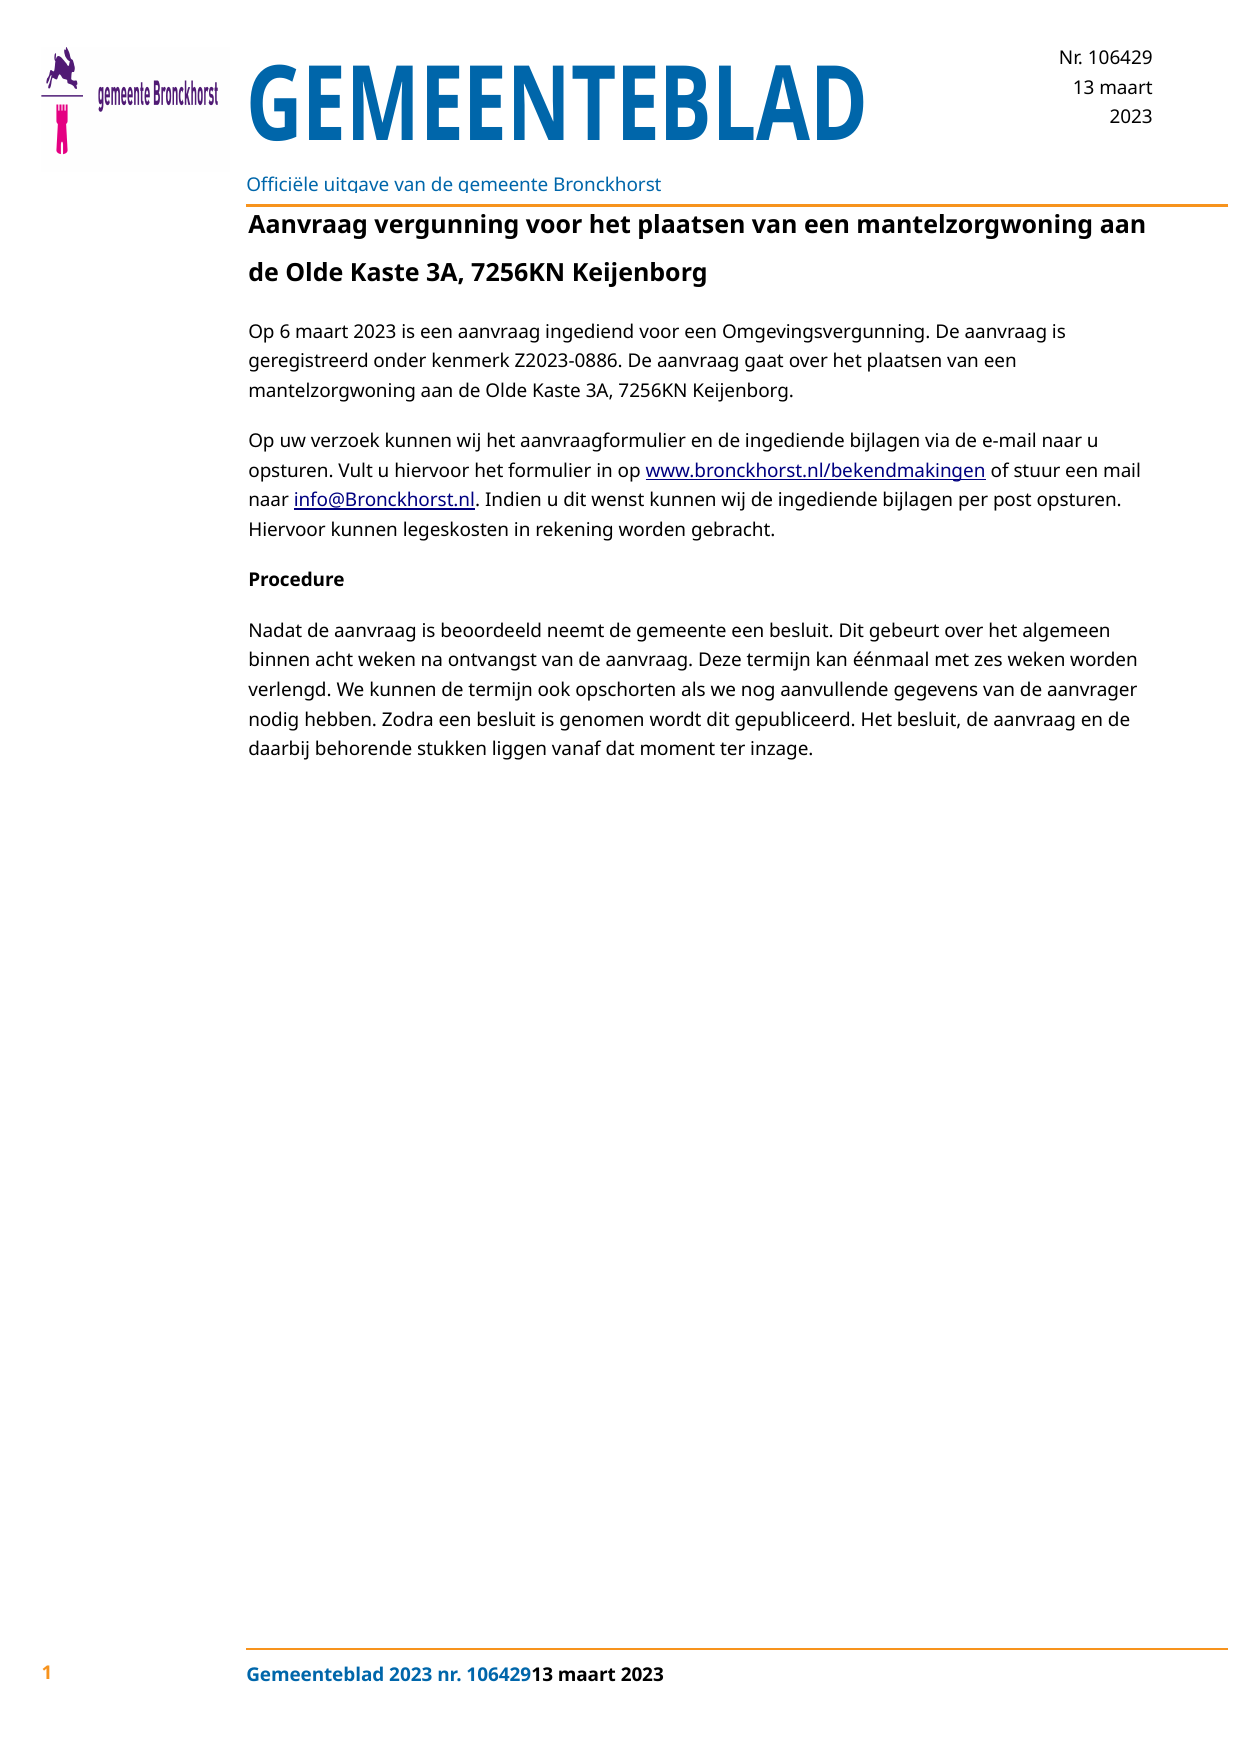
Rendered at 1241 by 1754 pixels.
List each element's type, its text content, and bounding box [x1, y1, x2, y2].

text Aanvraag vergunning voor het plaatsen van een mantelzorgwoning aan de Olde Kaste 3A, 7256KN Keijenborg [248, 207, 1152, 288]
text Nadat de aanvraag is beoordeeld neemt de gemeente een besluit. Dit gebeurt over het algemeen binnen acht weken na ontvangst van de aanvraag. Deze termijn kan éénmaal met zes weken worden verlengd. We kunnen de termijn ook opschorten als we nog aanvullende gegevens van de aanvrager nodig hebben. Zodra een besluit is genomen wordt dit gepubliceerd. Het besluit, de aanvraag en de daarbij behorende stukken liggen vanaf dat moment ter inzage. [248, 617, 1152, 761]
text Procedure [248, 567, 1152, 592]
text Op uw verzoek kunnen wij het aanvraagformulier en de ingediende bijlagen via de e-mail naar u opsturen. Vult u hiervoor het formulier in op www.bronckhorst.nl/bekendmakingen of stuur een mail naar info@Bronckhorst.nl. Indien u dit wenst kunnen wij de ingediende bijlagen per post opsturen. Hiervoor kunnen legeskosten in rekening worden gebracht. [248, 427, 1152, 542]
text Op 6 maart 2023 is een aanvraag ingediend voor een Omgevingsvergunning. De aanvraag is geregistreerd onder kenmerk Z2023-0886. De aanvraag gaat over het plaatsen van een mantelzorgwoning aan de Olde Kaste 3A, 7256KN Keijenborg. [248, 318, 1152, 403]
picture [41, 47, 231, 172]
